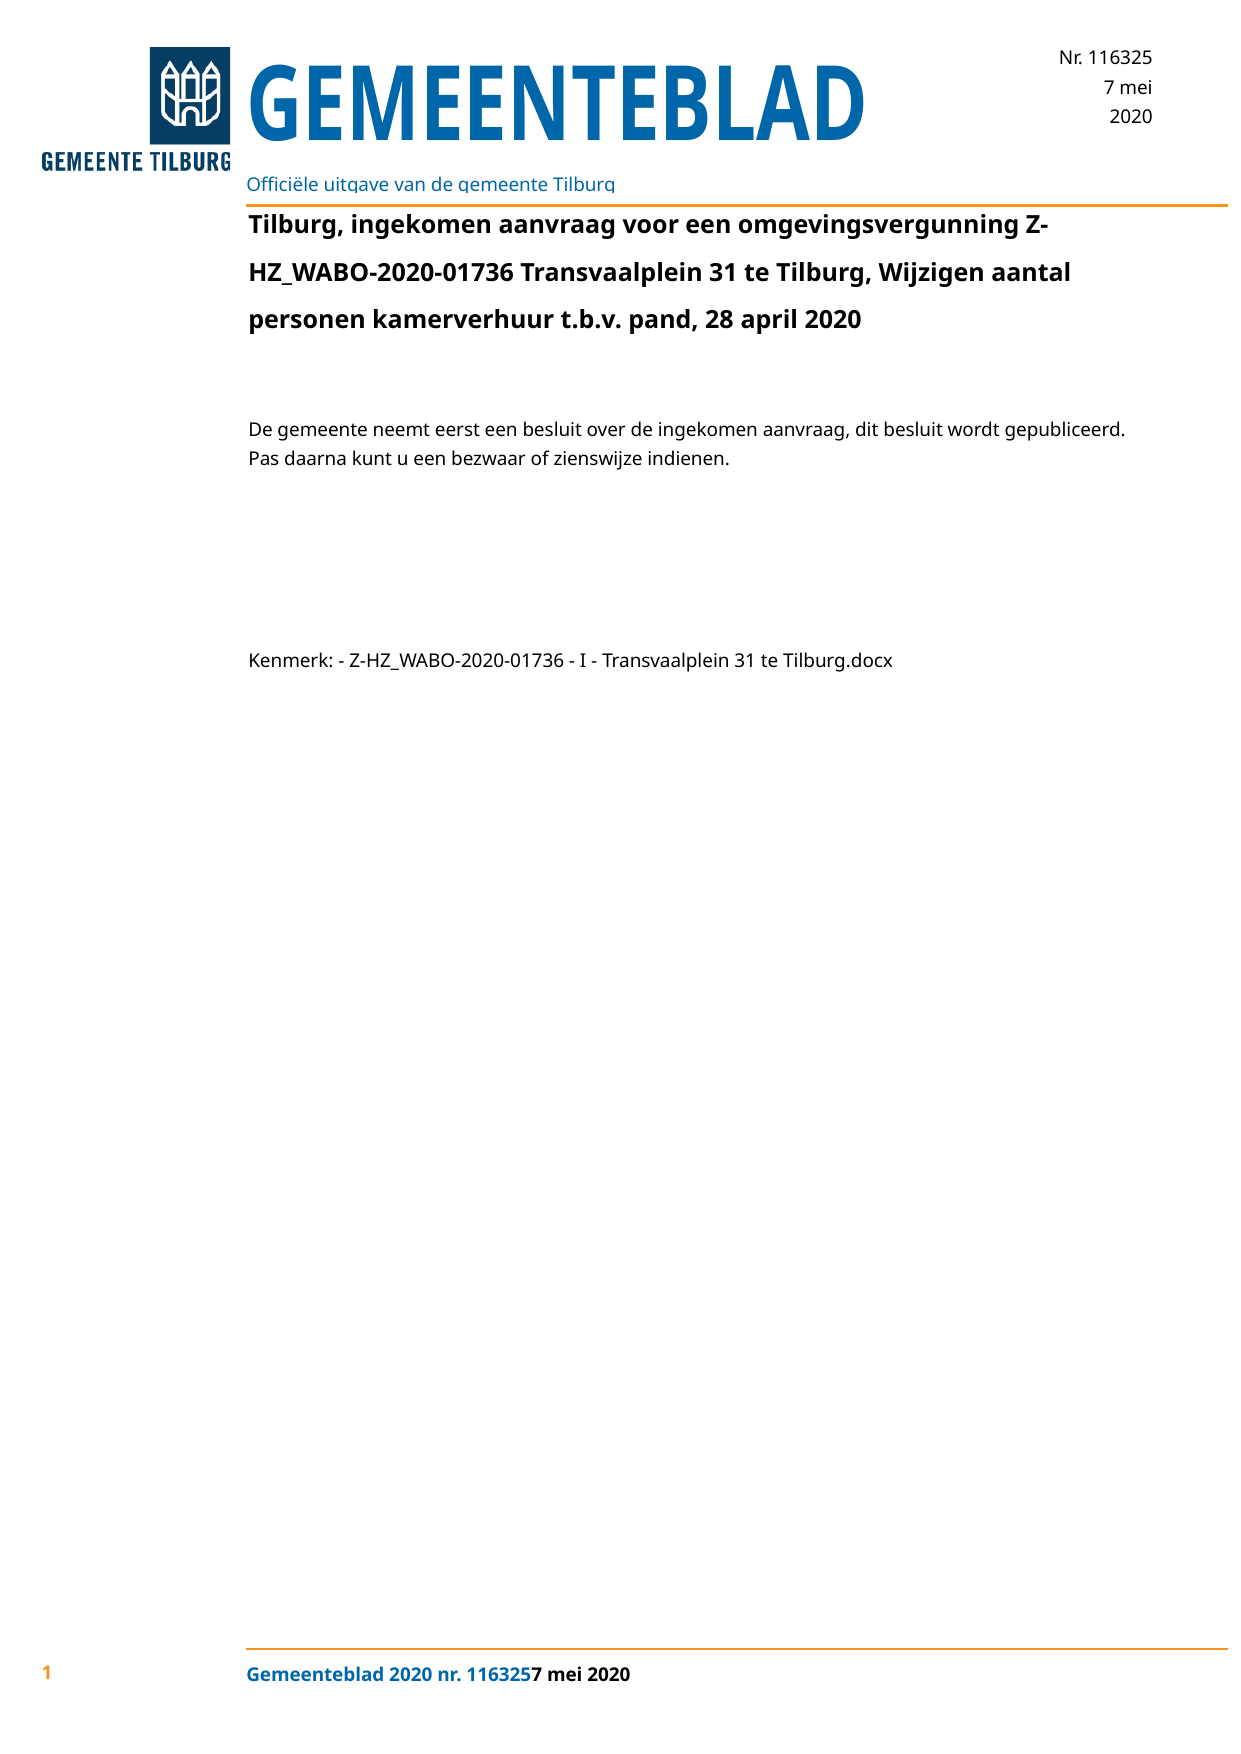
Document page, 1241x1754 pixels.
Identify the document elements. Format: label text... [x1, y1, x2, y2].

text Kenmerk: - Z-HZ_WABO-2020-01736 - I - Transvaalplein 31 te Tilburg.docx [248, 647, 1152, 673]
picture [41, 47, 231, 172]
text De gemeente neemt eerst een besluit over de ingekomen aanvraag, dit besluit wordt gepubliceerd. Pas daarna kunt u een bezwaar of zienswijze indienen. [248, 416, 1152, 471]
text Tilburg, ingekomen aanvraag voor een omgevingsvergunning Z-HZ_WABO-2020-01736 Transvaalplein 31 te Tilburg, Wijzigen aantal personen kamerverhuur t.b.v. pand, 28 april 2020 [248, 207, 1152, 336]
